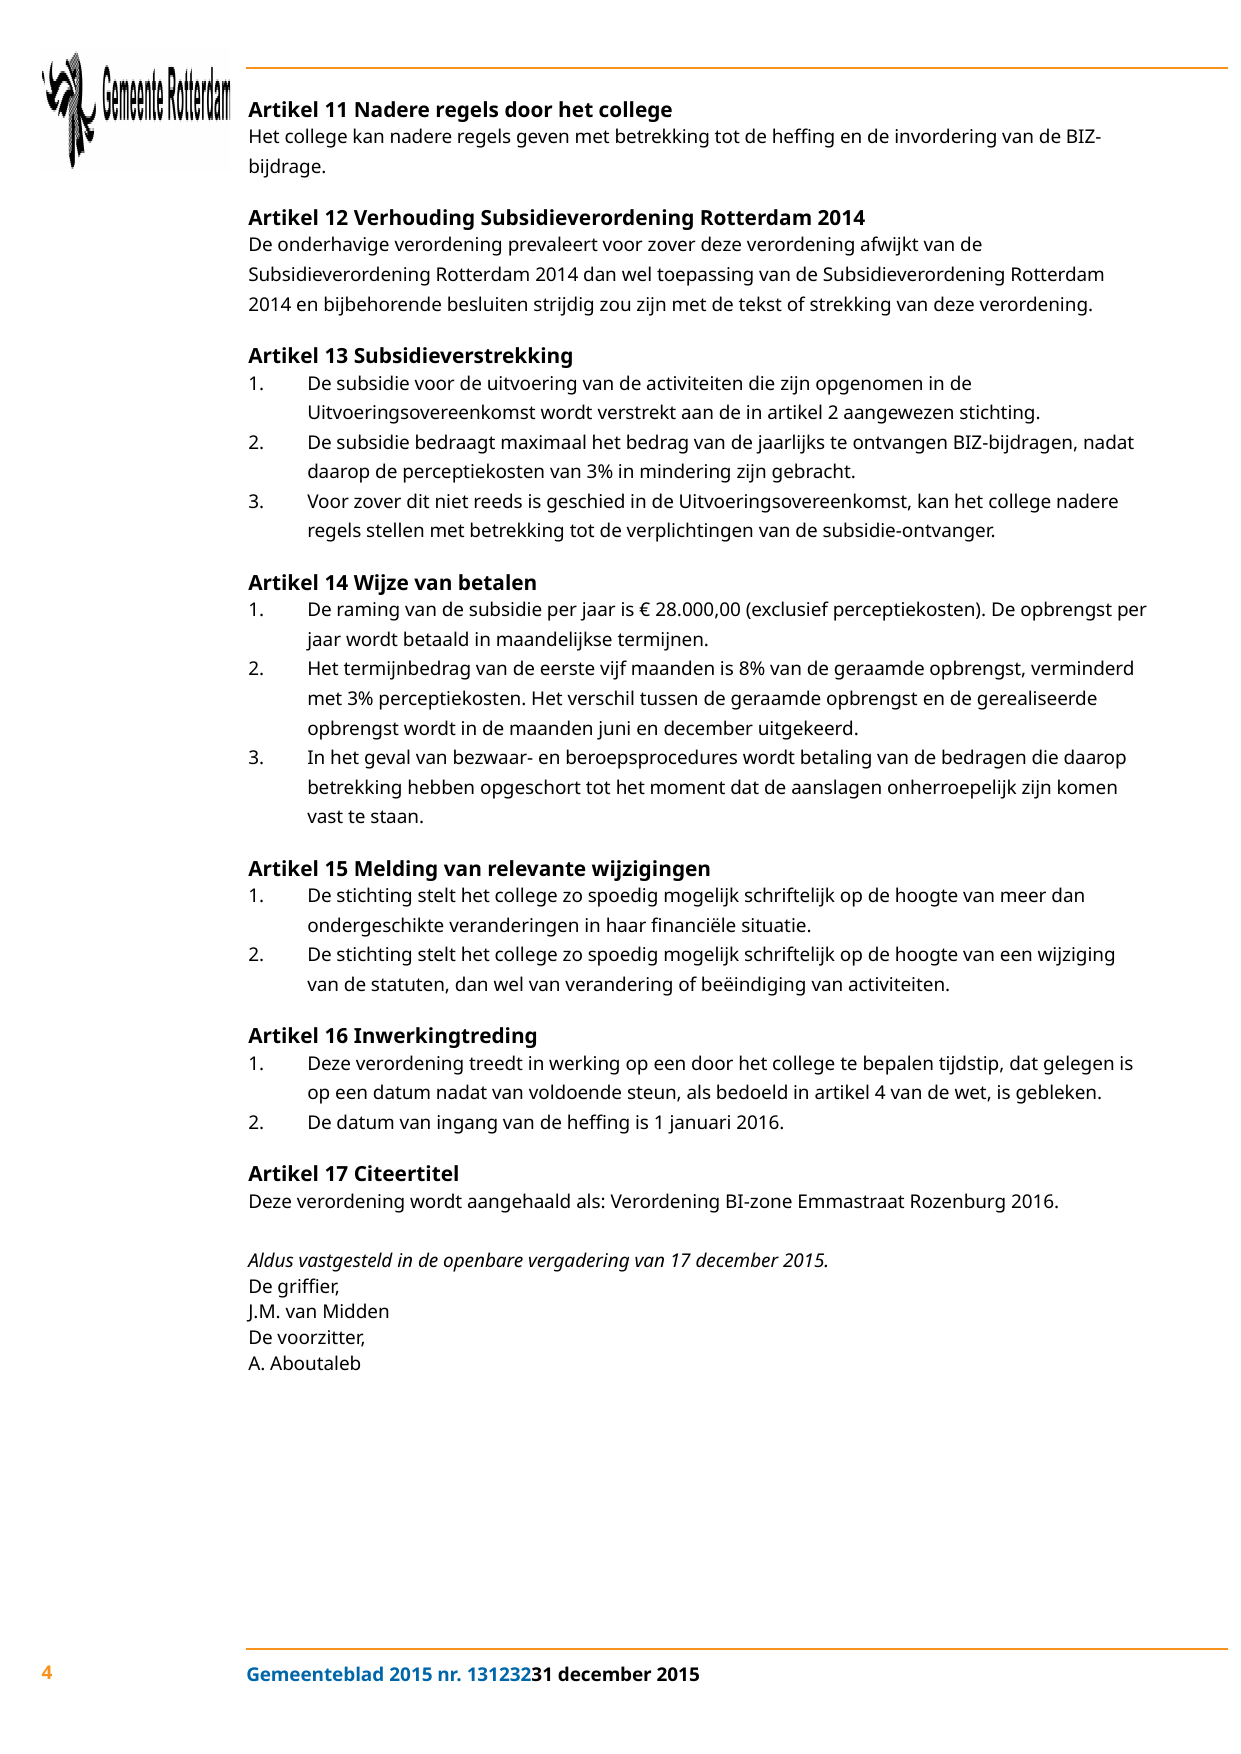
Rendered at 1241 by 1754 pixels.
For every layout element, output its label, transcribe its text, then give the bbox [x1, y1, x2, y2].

list De raming van de subsidie per jaar is € 28.000,00 (exclusief perceptiekosten). De opbrengst per jaar wordt betaald in maandelijkse termijnen. [248, 596, 1152, 652]
list De stichting stelt het college zo spoedig mogelijk schriftelijk op de hoogte van een wijziging van de statuten, dan wel van verandering of beëindiging van activiteiten. [248, 942, 1152, 997]
text Artikel 13 Subsidieverstrekking [248, 341, 1152, 370]
text De onderhavige verordening prevaleert voor zover deze verordening afwijkt van de Subsidieverordening Rotterdam 2014 dan wel toepassing van de Subsidieverordening Rotterdam 2014 en bijbehorende besluiten strijdig zou zijn met de tekst of strekking van deze verordening. [248, 232, 1152, 317]
text Aldus vastgesteld in de openbare vergadering van 17 december 2015. [248, 1247, 1152, 1273]
text De griffier, [248, 1273, 1152, 1299]
list De subsidie bedraagt maximaal het bedrag van de jaarlijks te ontvangen BIZ-bijdragen, nadat daarop de perceptiekosten van 3% in mindering zijn gebracht. [248, 429, 1152, 484]
text Het college kan nadere regels geven met betrekking tot de heffing en de invordering van de BIZ-bijdrage. [248, 123, 1152, 178]
text Deze verordening wordt aangehaald als: Verordening BI-zone Emmastraat Rozenburg 2016. [248, 1188, 1152, 1214]
text Artikel 15 Melding van relevante wijzigingen [248, 854, 1152, 882]
picture [41, 47, 231, 172]
text Artikel 11 Nadere regels door het college [248, 95, 1152, 123]
text Artikel 16 Inwerkingtreding [248, 1022, 1152, 1050]
list In het geval van bezwaar- en beroepsprocedures wordt betaling van de bedragen die daarop betrekking hebben opgeschort tot het moment dat de aanslagen onherroepelijk zijn komen vast te staan. [248, 744, 1152, 829]
text Artikel 14 Wijze van betalen [248, 568, 1152, 596]
text J.M. van Midden [248, 1299, 1152, 1324]
text De voorzitter, [248, 1324, 1152, 1350]
list De stichting stelt het college zo spoedig mogelijk schriftelijk op de hoogte van meer dan ondergeschikte veranderingen in haar financiële situatie. [248, 882, 1152, 938]
list Voor zover dit niet reeds is geschied in de Uitvoeringsovereenkomst, kan het college nadere regels stellen met betrekking tot de verplichtingen van de subsidie-ontvanger. [248, 488, 1152, 543]
list Het termijnbedrag van de eerste vijf maanden is 8% van de geraamde opbrengst, verminderd met 3% perceptiekosten. Het verschil tussen de geraamde opbrengst en de gerealiseerde opbrengst wordt in de maanden juni en december uitgekeerd. [248, 656, 1152, 741]
list Deze verordening treedt in werking op een door het college te bepalen tijdstip, dat gelegen is op een datum nadat van voldoende steun, als bedoeld in artikel 4 van de wet, is gebleken. [248, 1050, 1152, 1105]
text Artikel 12 Verhouding Subsidieverordening Rotterdam 2014 [248, 203, 1152, 232]
list De datum van ingang van de heffing is 1 januari 2016. [248, 1109, 1152, 1135]
list De subsidie voor de uitvoering van de activiteiten die zijn opgenomen in de Uitvoeringsovereenkomst wordt verstrekt aan de in artikel 2 aangewezen stichting. [248, 370, 1152, 425]
text Artikel 17 Citeertitel [248, 1159, 1152, 1188]
text A. Aboutaleb [248, 1350, 1152, 1376]
